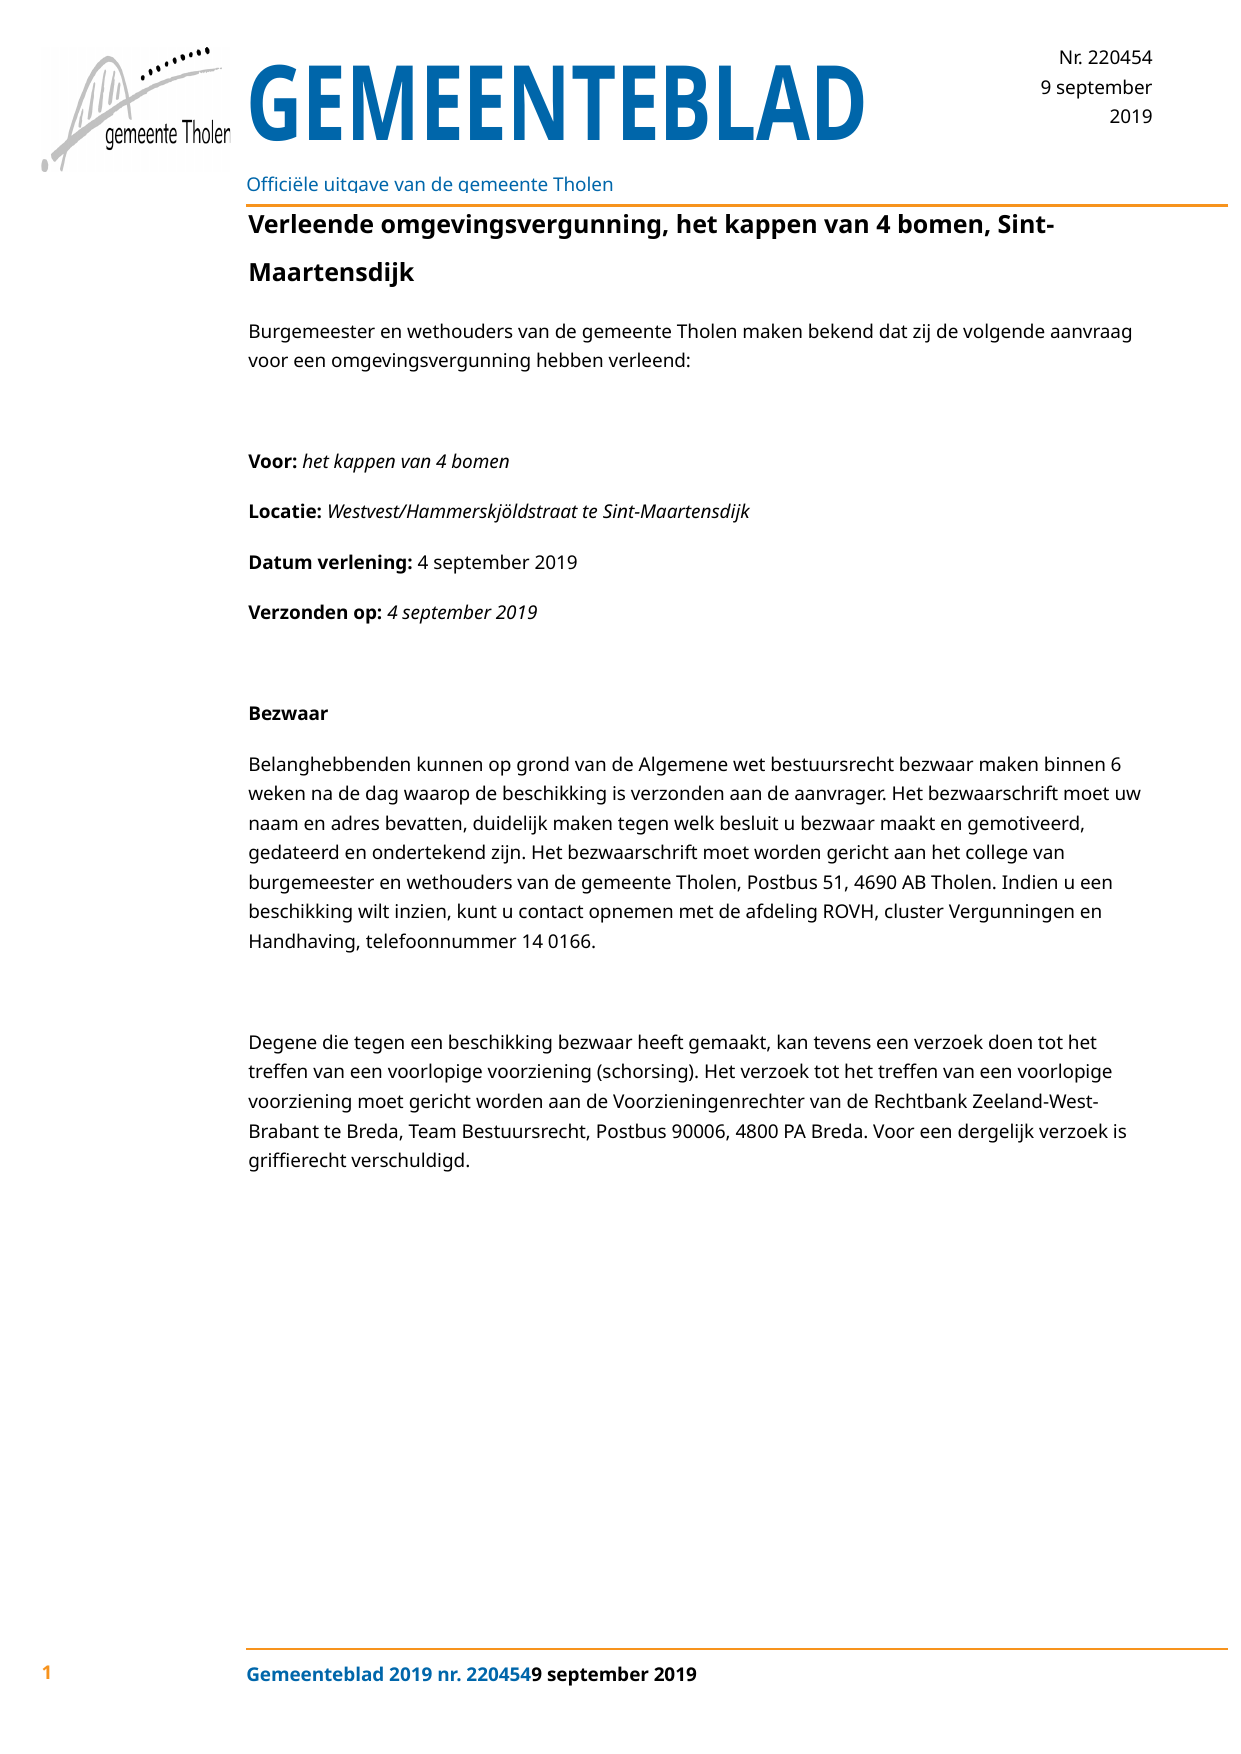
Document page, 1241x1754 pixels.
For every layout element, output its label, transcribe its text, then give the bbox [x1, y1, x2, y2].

text Locatie: Westvest/Hammerskjöldstraat te Sint-Maartensdijk [248, 499, 1152, 524]
text Burgemeester en wethouders van de gemeente Tholen maken bekend dat zij de volgende aanvraag voor een omgevingsvergunning hebben verleend: [248, 318, 1152, 373]
picture [41, 47, 231, 172]
text Bezwaar [248, 700, 1152, 726]
text Verleende omgevingsvergunning, het kappen van 4 bomen, Sint-Maartensdijk [248, 207, 1152, 288]
text Verzonden op: 4 september 2019 [248, 599, 1152, 625]
text Belanghebbenden kunnen op grond van de Algemene wet bestuursrecht bezwaar maken binnen 6 weken na de dag waarop de beschikking is verzonden aan de aanvrager. Het bezwaarschrift moet uw naam en adres bevatten, duidelijk maken tegen welk besluit u bezwaar maakt en gemotiveerd, gedateerd en ondertekend zijn. Het bezwaarschrift moet worden gericht aan het college van burgemeester en wethouders van de gemeente Tholen, Postbus 51, 4690 AB Tholen. Indien u een beschikking wilt inzien, kunt u contact opnemen met de afdeling ROVH, cluster Vergunningen en Handhaving, telefoonnummer 14 0166. [248, 751, 1152, 954]
text Datum verlening: 4 september 2019 [248, 549, 1152, 575]
text Degene die tegen een beschikking bezwaar heeft gemaakt, kan tevens een verzoek doen tot het treffen van een voorlopige voorziening (schorsing). Het verzoek tot het treffen van een voorlopige voorziening moet gericht worden aan de Voorzieningenrechter van de Rechtbank Zeeland-West-Brabant te Breda, Team Bestuursrecht, Postbus 90006, 4800 PA Breda. Voor een dergelijk verzoek is griffierecht verschuldigd. [248, 1029, 1152, 1173]
text Voor: het kappen van 4 bomen [248, 448, 1152, 474]
